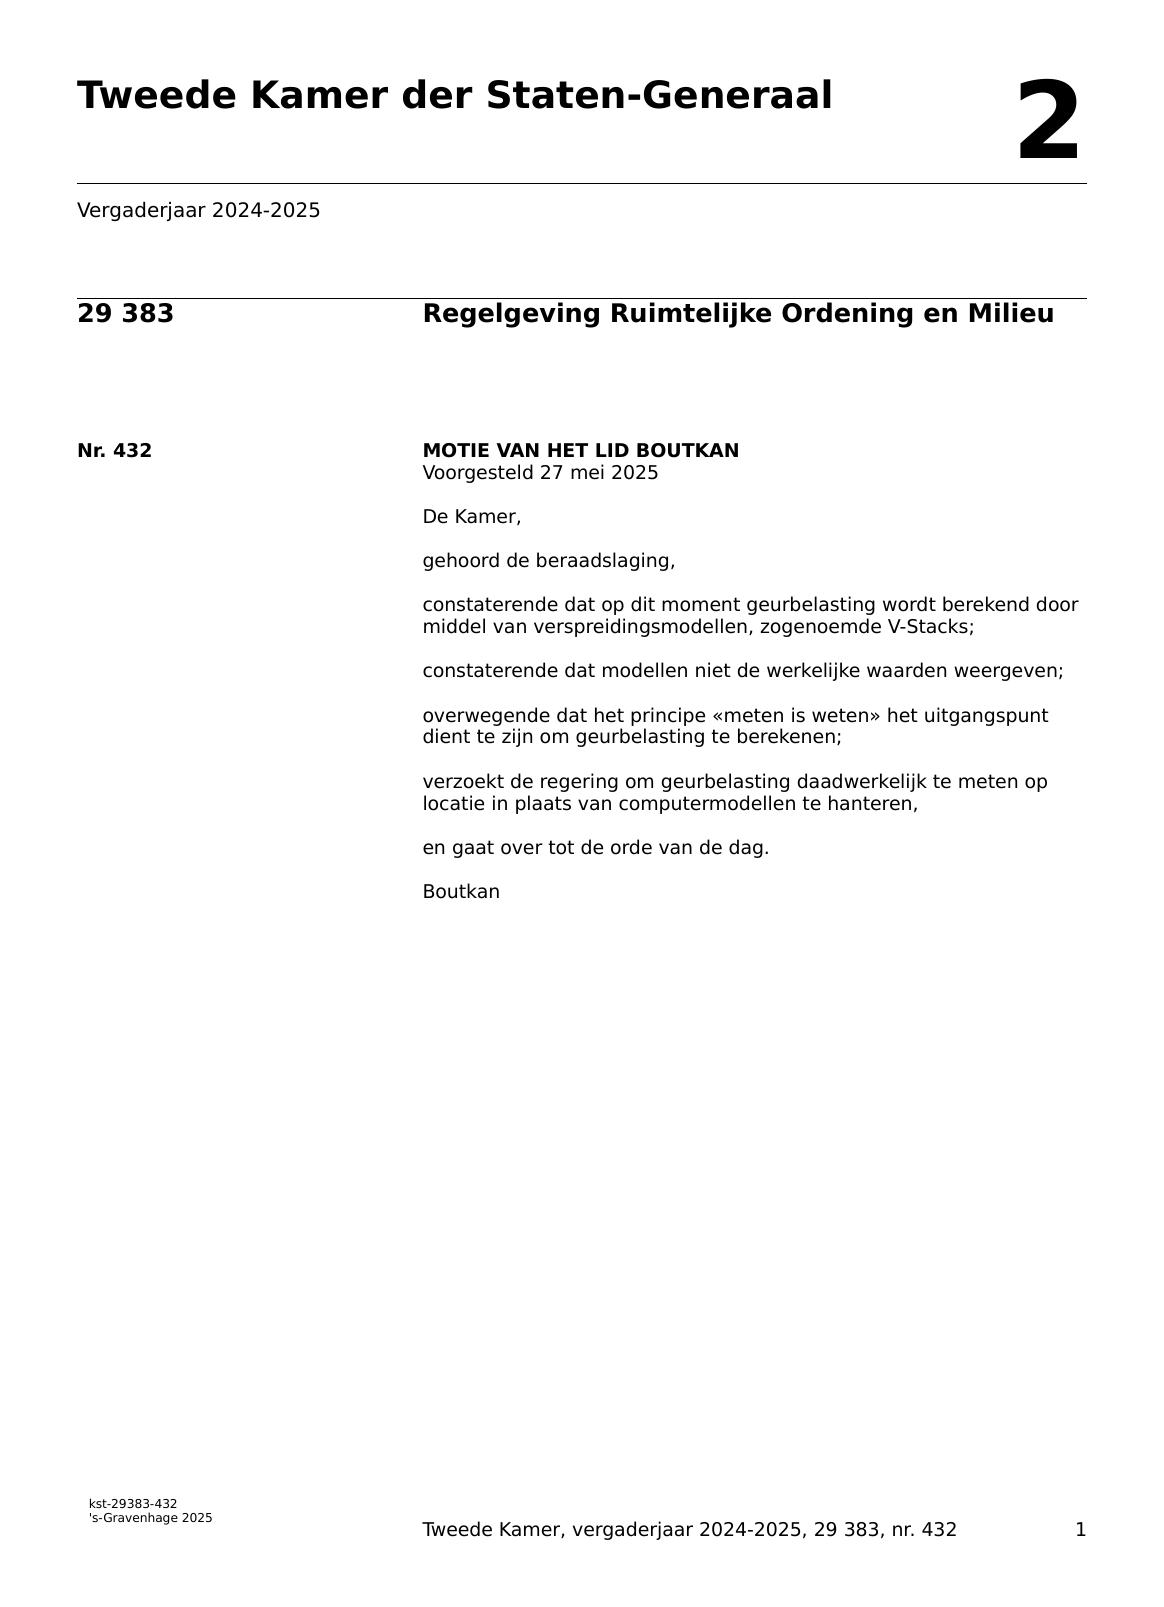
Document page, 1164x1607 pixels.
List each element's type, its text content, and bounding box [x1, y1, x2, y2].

text en gaat over tot de orde van de dag. [422, 837, 1087, 859]
text Boutkan [422, 881, 1087, 903]
text gehoord de beraadslaging, [422, 550, 1087, 572]
text verzoekt de regering om geurbelasting daadwerkelijk te meten op locatie in plaats van computermodellen te hanteren, [422, 771, 1087, 814]
text constaterende dat modellen niet de werkelijke waarden weergeven; [422, 660, 1087, 682]
table_cell Vergaderjaar 2024-2025 [77, 184, 1087, 298]
text constaterende dat op dit moment geurbelasting wordt berekend door middel van verspreidingsmodellen, zogenoemde V-Stacks; [422, 594, 1087, 638]
text 's-Gravenhage 2025 [88, 1511, 323, 1525]
table_header Tweede Kamer der Staten-Generaal [77, 59, 886, 183]
table_header 2 [886, 59, 1087, 183]
subtitle Nr. 432 MOTIE VAN HET LID BOUTKAN [77, 440, 1087, 462]
text overwegende dat het principe «meten is weten» het uitgangspunt dient te zijn om geurbelasting te berekenen; [422, 704, 1087, 748]
text kst-29383-432 [88, 1497, 323, 1511]
subtitle 29 383 Regelgeving Ruimtelijke Ordening en Milieu [77, 299, 1087, 329]
text De Kamer, [422, 506, 1087, 528]
text Voorgesteld 27 mei 2025 [422, 462, 1087, 484]
